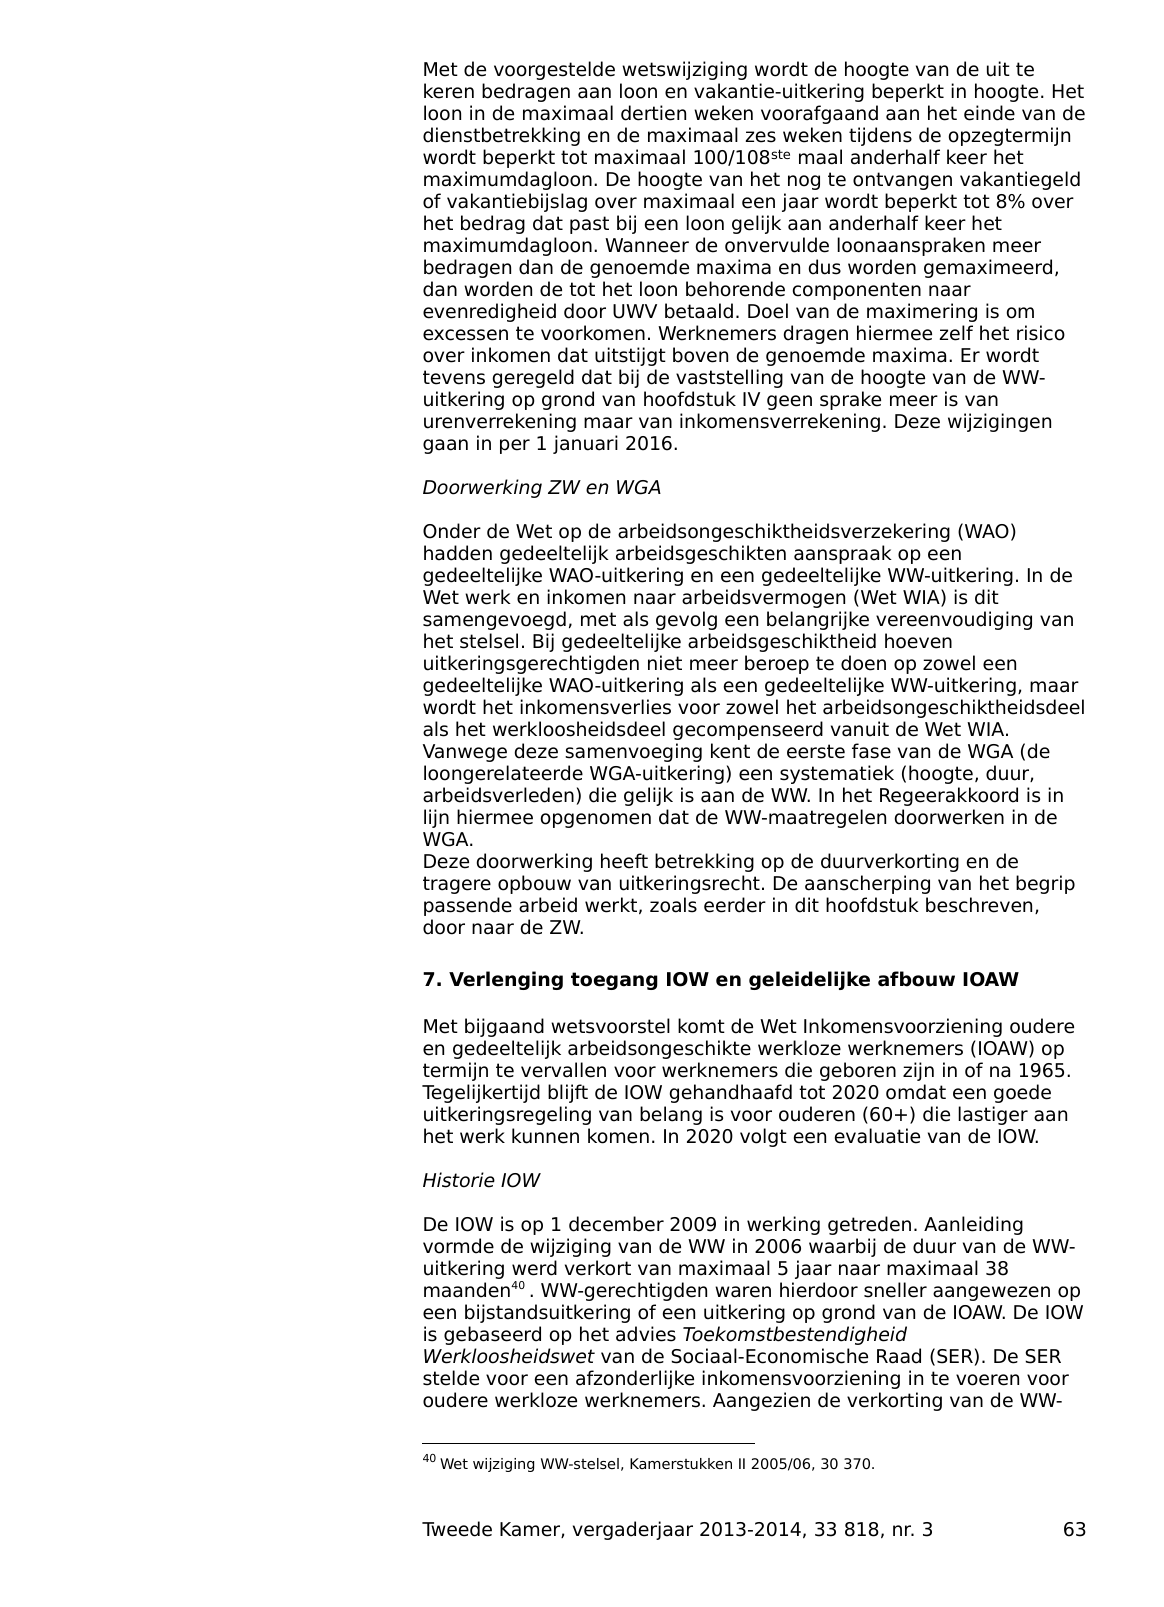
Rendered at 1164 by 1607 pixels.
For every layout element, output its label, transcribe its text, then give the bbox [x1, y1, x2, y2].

text Wet wijziging WW-stelsel, Kamerstukken II 2005/06, 30 370. [422, 1452, 1087, 1474]
text Onder de Wet op de arbeidsongeschiktheidsverzekering (WAO) hadden gedeeltelijk arbeidsgeschikten aanspraak op een gedeeltelijke WAO-uitkering en een gedeeltelijke WW-uitkering. In de Wet werk en inkomen naar arbeidsvermogen (Wet WIA) is dit samengevoegd, met als gevolg een belangrijke vereenvoudiging van het stelsel. Bij gedeeltelijke arbeidsgeschiktheid hoeven uitkeringsgerechtigden niet meer beroep te doen op zowel een gedeeltelijke WAO-uitkering als een gedeeltelijke WW-uitkering, maar wordt het inkomensverlies voor zowel het arbeidsongeschiktheidsdeel als het werkloosheidsdeel gecompenseerd vanuit de Wet WIA. Vanwege deze samenvoeging kent de eerste fase van de WGA (de loongerelateerde WGA-uitkering) een systematiek (hoogte, duur, arbeidsverleden) die gelijk is aan de WW. In het Regeerakkoord is in lijn hiermee opgenomen dat de WW-maatregelen doorwerken in de WGA. [422, 521, 1087, 851]
subtitle 7. Verlenging toegang IOW en geleidelijke afbouw IOAW [422, 969, 1087, 991]
text Met de voorgestelde wetswijziging wordt de hoogte van de uit te keren bedragen aan loon en vakantie-uitkering beperkt in hoogte. Het loon in de maximaal dertien weken voorafgaand aan het einde van de dienstbetrekking en de maximaal zes weken tijdens de opzegtermijn wordt beperkt tot maximaal 100/108ste maal anderhalf keer het maximumdagloon. De hoogte van het nog te ontvangen vakantiegeld of vakantiebijslag over maximaal een jaar wordt beperkt tot 8% over het bedrag dat past bij een loon gelijk aan anderhalf keer het maximumdagloon. Wanneer de onvervulde loonaanspraken meer bedragen dan de genoemde maxima en dus worden gemaximeerd, dan worden de tot het loon behorende componenten naar evenredigheid door UWV betaald. Doel van de maximering is om excessen te voorkomen. Werknemers dragen hiermee zelf het risico over inkomen dat uitstijgt boven de genoemde maxima. Er wordt tevens geregeld dat bij de vaststelling van de hoogte van de WW-uitkering op grond van hoofdstuk IV geen sprake meer is van urenverrekening maar van inkomensverrekening. Deze wijzigingen gaan in per 1 januari 2016. [422, 59, 1087, 455]
text Deze doorwerking heeft betrekking op de duurverkorting en de tragere opbouw van uitkeringsrecht. De aanscherping van het begrip passende arbeid werkt, zoals eerder in dit hoofdstuk beschreven, door naar de ZW. [422, 851, 1087, 939]
text De IOW is op 1 december 2009 in werking getreden. Aanleiding vormde de wijziging van de WW in 2006 waarbij de duur van de WW-uitkering werd verkort van maximaal 5 jaar naar maximaal 38 maanden. WW-gerechtigden waren hierdoor sneller aangewezen op een bijstandsuitkering of een uitkering op grond van de IOAW. De IOW is gebaseerd op het advies Toekomstbestendigheid Werkloosheidswet van de Sociaal-Economische Raad (SER). De SER stelde voor een afzonderlijke inkomensvoorziening in te voeren voor oudere werkloze werknemers. Aangezien de verkorting van de WW- [422, 1214, 1087, 1412]
subtitle Historie IOW [422, 1170, 1087, 1192]
text Met bijgaand wetsvoorstel komt de Wet Inkomensvoorziening oudere en gedeeltelijk arbeidsongeschikte werkloze werknemers (IOAW) op termijn te vervallen voor werknemers die geboren zijn in of na 1965. Tegelijkertijd blijft de IOW gehandhaafd tot 2020 omdat een goede uitkeringsregeling van belang is voor ouderen (60+) die lastiger aan het werk kunnen komen. In 2020 volgt een evaluatie van de IOW. [422, 1016, 1087, 1147]
subtitle Doorwerking ZW en WGA [422, 477, 1087, 499]
